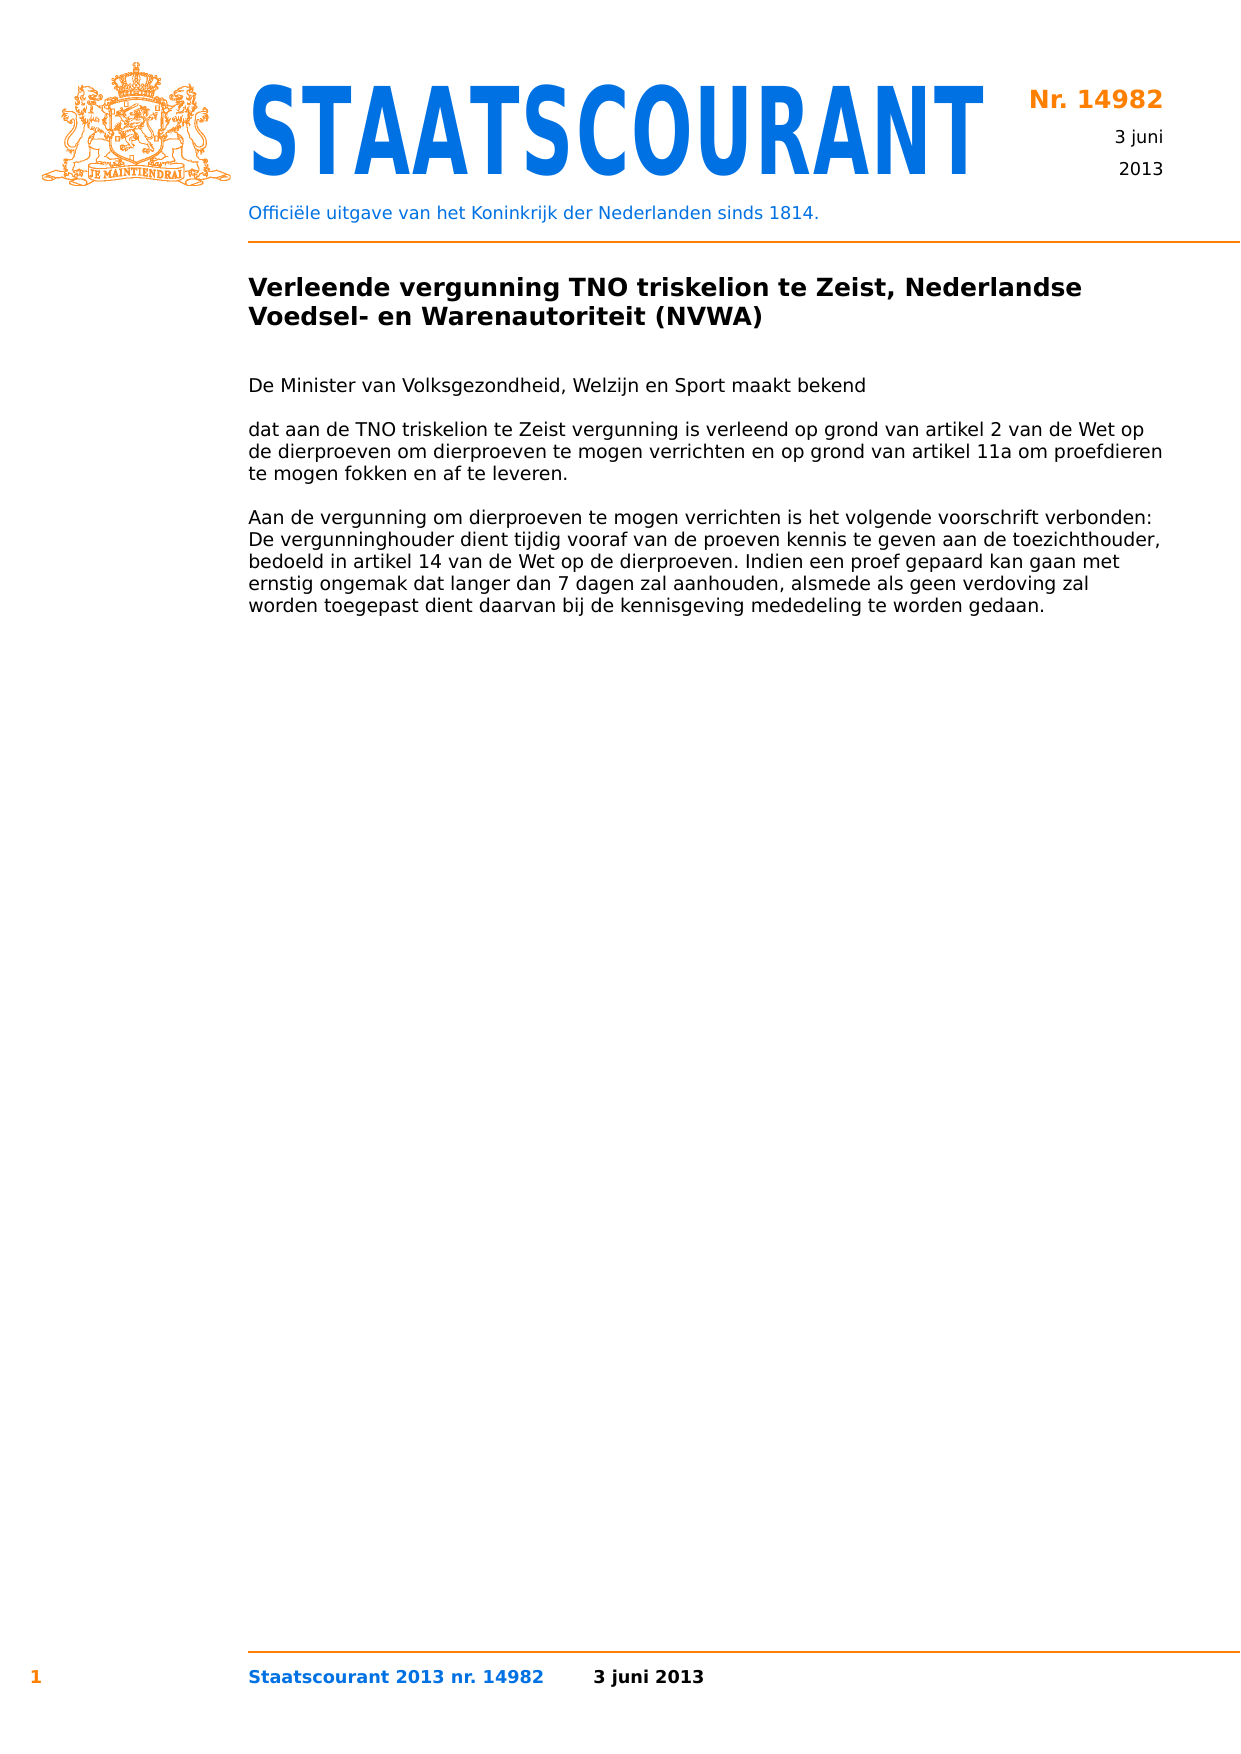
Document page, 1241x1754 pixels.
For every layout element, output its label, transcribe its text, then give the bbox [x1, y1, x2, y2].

table_header Nr. 14982 [998, 62, 1240, 121]
table_cell Officiële uitgave van het Koninkrijk der Nederlanden sinds 1814. [248, 203, 1240, 241]
table_cell 3 juni [998, 121, 1240, 153]
table_cell 2013 [998, 153, 1240, 203]
text De Minister van Volksgezondheid, Welzijn en Sport maakt bekend [248, 375, 1163, 397]
table_header [25, 62, 248, 241]
table_header STAATSCOURANT [248, 62, 998, 203]
text De vergunninghouder dient tijdig vooraf van de proeven kennis te geven aan de toezichthouder, bedoeld in artikel 14 van de Wet op de dierproeven. Indien een proef gepaard kan gaan met ernstig ongemak dat langer dan 7 dagen zal aanhouden, alsmede als geen verdoving zal worden toegepast dient daarvan bij de kennisgeving mededeling te worden gedaan. [248, 529, 1163, 617]
text Aan de vergunning om dierproeven te mogen verrichten is het volgende voorschrift verbonden: [248, 507, 1163, 529]
picture [41, 62, 231, 186]
subtitle Verleende vergunning TNO triskelion te Zeist, Nederlandse Voedsel- en Warenautoriteit (NVWA) [248, 273, 1163, 331]
text dat aan de TNO triskelion te Zeist vergunning is verleend op grond van artikel 2 van de Wet op de dierproeven om dierproeven te mogen verrichten en op grond van artikel 11a om proefdieren te mogen fokken en af te leveren. [248, 419, 1163, 485]
